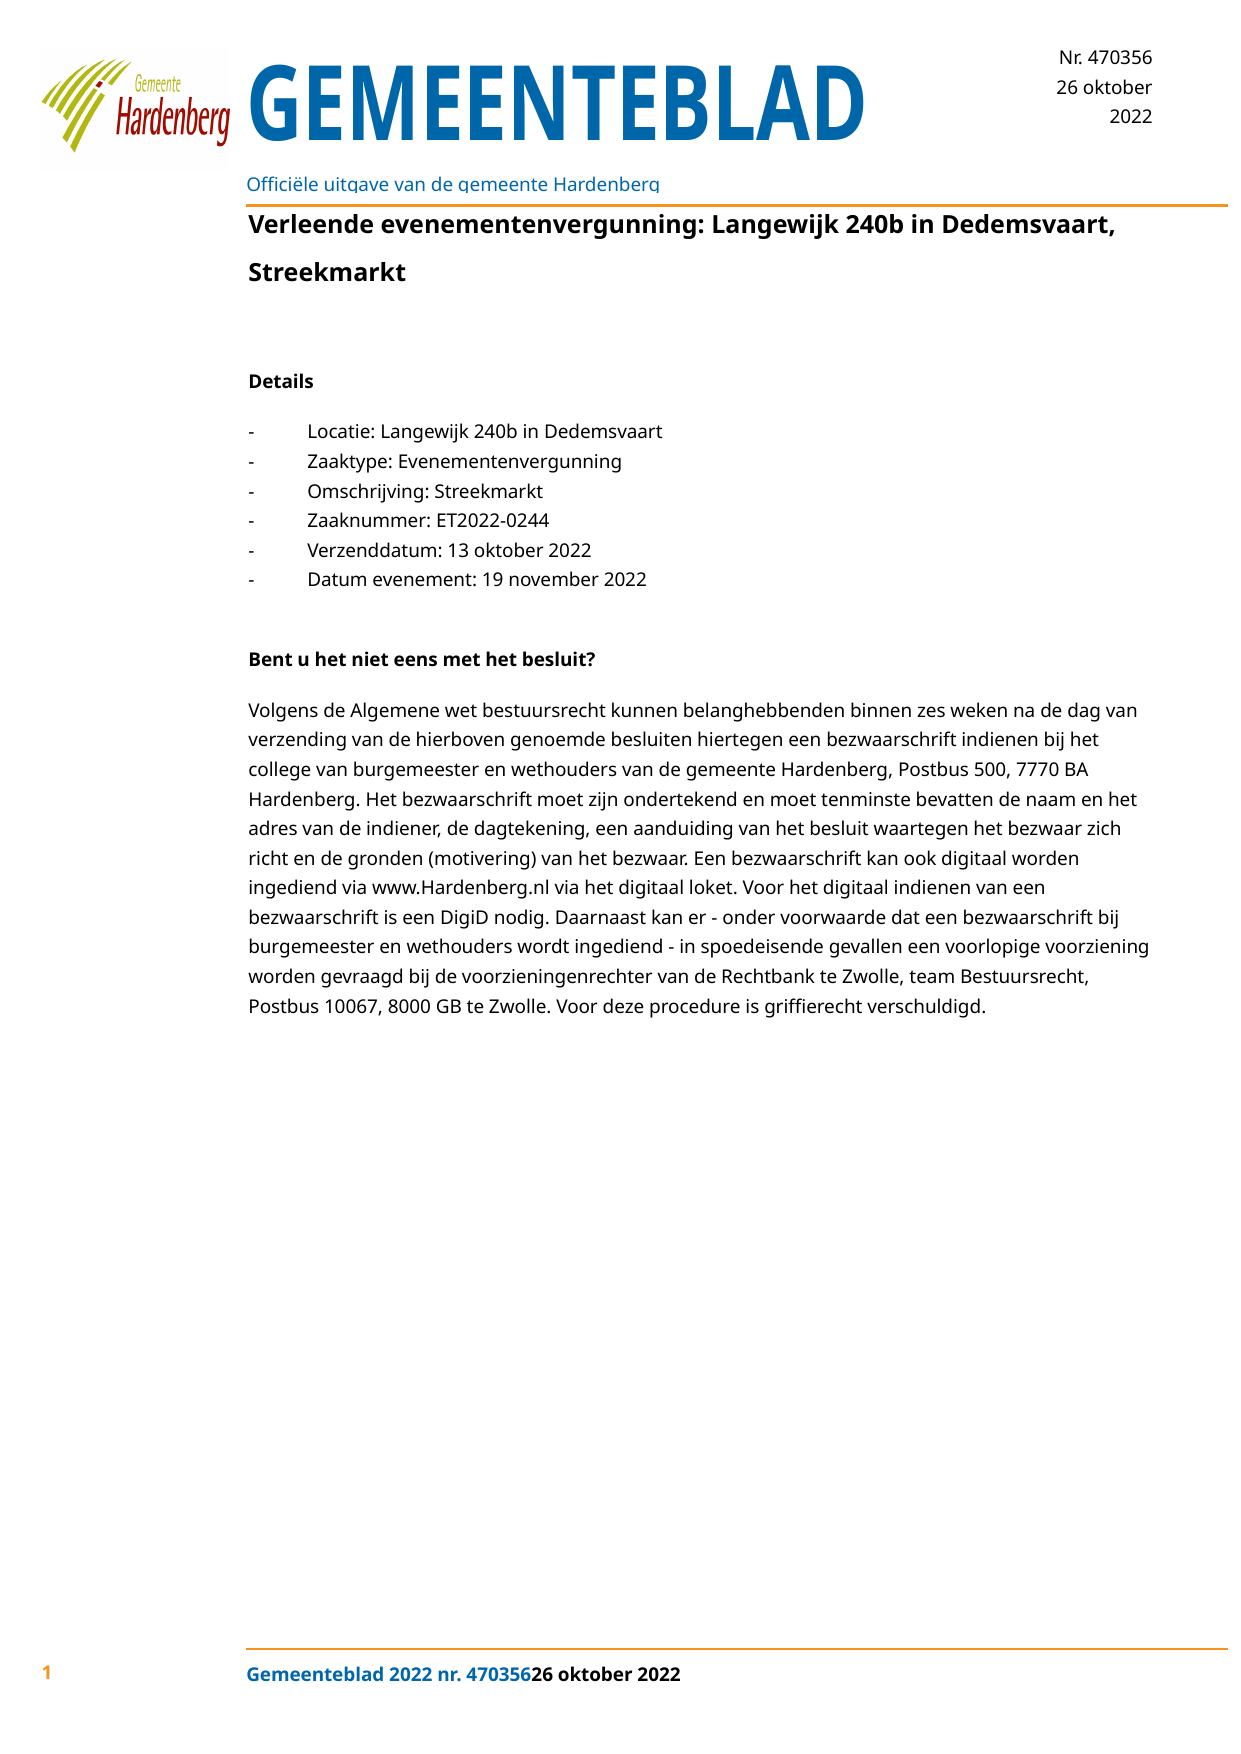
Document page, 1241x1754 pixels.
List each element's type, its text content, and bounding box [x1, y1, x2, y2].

picture [41, 47, 231, 172]
list Locatie: Langewijk 240b in Dedemsvaart [248, 419, 1152, 444]
list Datum evenement: 19 november 2022 [248, 567, 1152, 592]
list Omschrijving: Streekmarkt [248, 478, 1152, 504]
text Details [248, 368, 1152, 394]
list Zaaktype: Evenementenvergunning [248, 448, 1152, 474]
text Volgens de Algemene wet bestuursrecht kunnen belanghebbenden binnen zes weken na de dag van verzending van de hierboven genoemde besluiten hiertegen een bezwaarschrift indienen bij het college van burgemeester en wethouders van de gemeente Hardenberg, Postbus 500, 7770 BA Hardenberg. Het bezwaarschrift moet zijn ondertekend en moet tenminste bevatten de naam en het adres van de indiener, de dagtekening, een aanduiding van het besluit waartegen het bezwaar zich richt en de gronden (motivering) van het bezwaar. Een bezwaarschrift kan ook digitaal worden ingediend via www.Hardenberg.nl via het digitaal loket. Voor het digitaal indienen van een bezwaarschrift is een DigiD nodig. Daarnaast kan er - onder voorwaarde dat een bezwaarschrift bij burgemeester en wethouders wordt ingediend - in spoedeisende gevallen een voorlopige voorziening worden gevraagd bij de voorzieningenrechter van de Rechtbank te Zwolle, team Bestuursrecht, Postbus 10067, 8000 GB te Zwolle. Voor deze procedure is griffierecht verschuldigd. [248, 697, 1152, 1019]
text Verleende evenementenvergunning: Langewijk 240b in Dedemsvaart, Streekmarkt [248, 207, 1152, 288]
list Zaaknummer: ET2022-0244 [248, 507, 1152, 533]
text Bent u het niet eens met het besluit? [248, 647, 1152, 672]
list Verzenddatum: 13 oktober 2022 [248, 537, 1152, 563]
